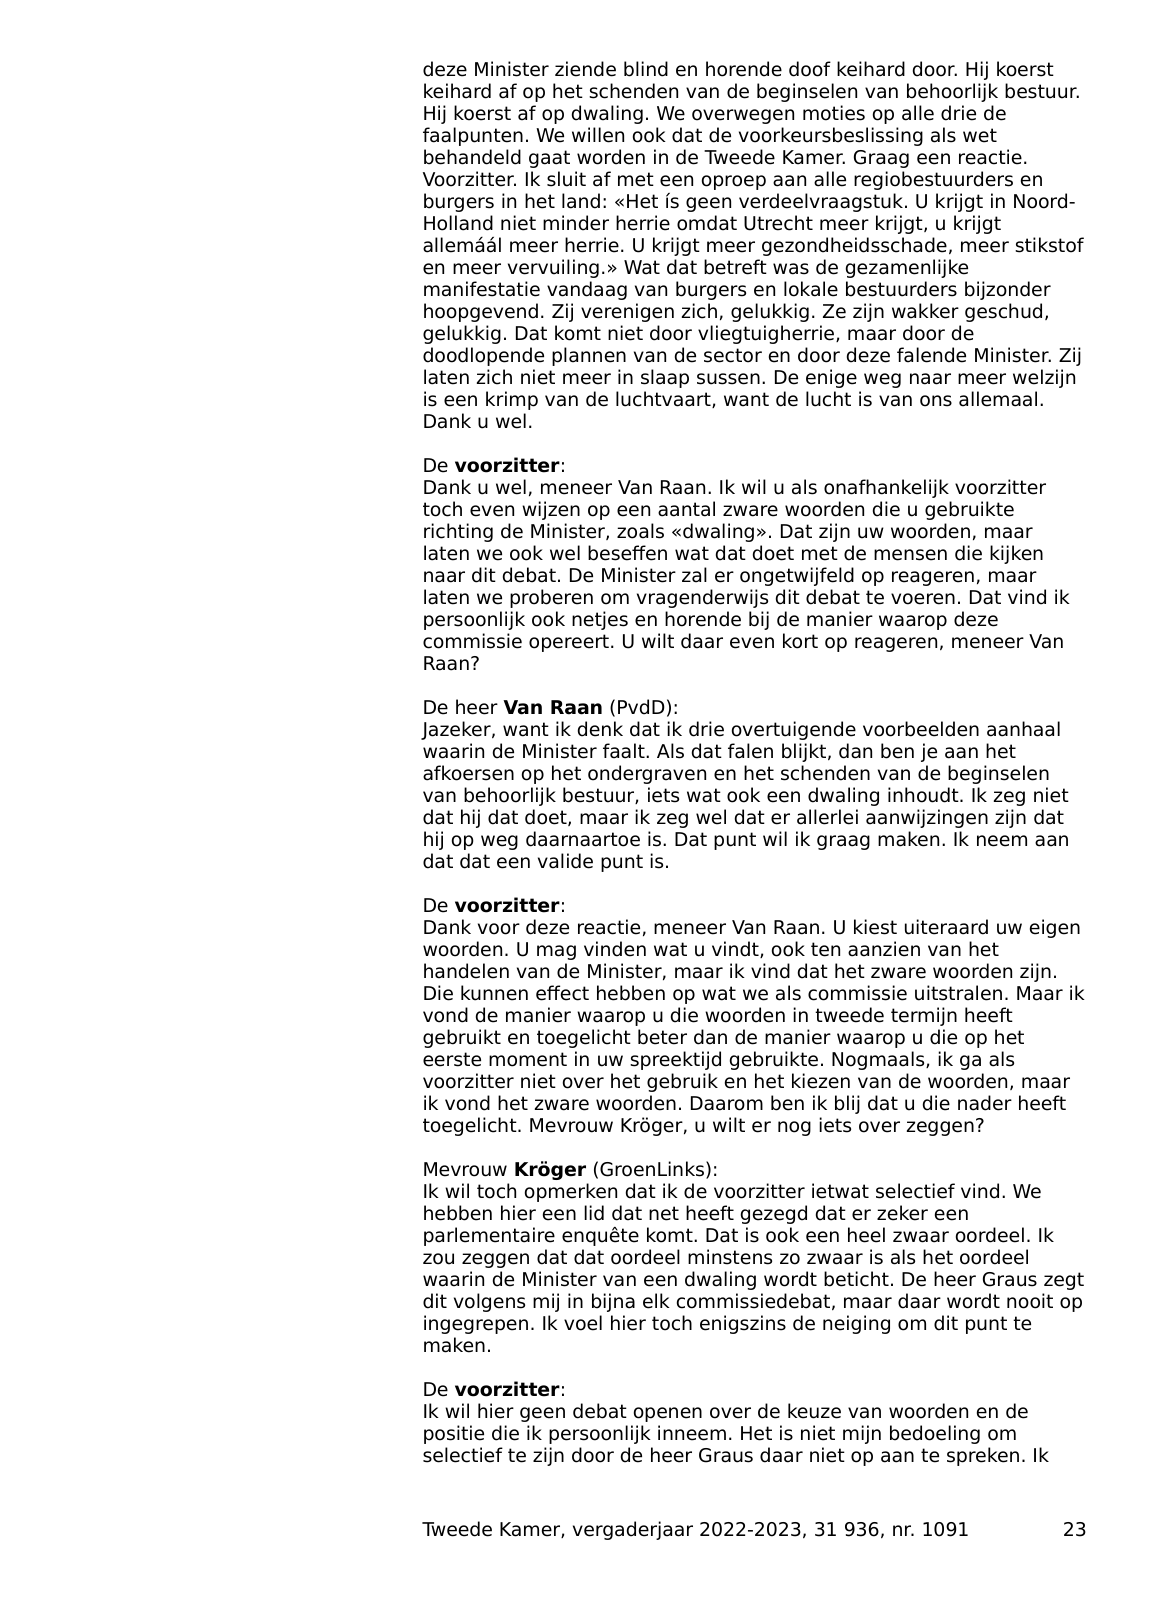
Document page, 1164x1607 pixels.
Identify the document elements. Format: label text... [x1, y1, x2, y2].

text De heer Van Raan (PvdD): [422, 697, 1087, 719]
text Voorzitter. Ik sluit af met een oproep aan alle regiobestuurders en burgers in het land: «Het ís geen verdeelvraagstuk. U krijgt in Noord-Holland niet minder herrie omdat Utrecht meer krijgt, u krijgt allemáál meer herrie. U krijgt meer gezondheidsschade, meer stikstof en meer vervuiling.» Wat dat betreft was de gezamenlijke manifestatie vandaag van burgers en lokale bestuurders bijzonder hoopgevend. Zij verenigen zich, gelukkig. Ze zijn wakker geschud, gelukkig. Dat komt niet door vliegtuigherrie, maar door de doodlopende plannen van de sector en door deze falende Minister. Zij laten zich niet meer in slaap sussen. De enige weg naar meer welzijn is een krimp van de luchtvaart, want de lucht is van ons allemaal. [422, 169, 1087, 411]
text Dank u wel, meneer Van Raan. Ik wil u als onafhankelijk voorzitter toch even wijzen op een aantal zware woorden die u gebruikte richting de Minister, zoals «dwaling». Dat zijn uw woorden, maar laten we ook wel beseffen wat dat doet met de mensen die kijken naar dit debat. De Minister zal er ongetwijfeld op reageren, maar laten we proberen om vragenderwijs dit debat te voeren. Dat vind ik persoonlijk ook netjes en horende bij de manier waarop deze commissie opereert. U wilt daar even kort op reageren, meneer Van Raan? [422, 477, 1087, 675]
text De voorzitter: [422, 455, 1087, 477]
text Dank u wel. [422, 411, 1087, 433]
text deze Minister ziende blind en horende doof keihard door. Hij koerst keihard af op het schenden van de beginselen van behoorlijk bestuur. Hij koerst af op dwaling. We overwegen moties op alle drie de faalpunten. We willen ook dat de voorkeursbeslissing als wet behandeld gaat worden in de Tweede Kamer. Graag een reactie. [422, 59, 1087, 169]
text Ik wil toch opmerken dat ik de voorzitter ietwat selectief vind. We hebben hier een lid dat net heeft gezegd dat er zeker een parlementaire enquête komt. Dat is ook een heel zwaar oordeel. Ik zou zeggen dat dat oordeel minstens zo zwaar is als het oordeel waarin de Minister van een dwaling wordt beticht. De heer Graus zegt dit volgens mij in bijna elk commissiedebat, maar daar wordt nooit op ingegrepen. Ik voel hier toch enigszins de neiging om dit punt te maken. [422, 1181, 1087, 1357]
text Jazeker, want ik denk dat ik drie overtuigende voorbeelden aanhaal waarin de Minister faalt. Als dat falen blijkt, dan ben je aan het afkoersen op het ondergraven en het schenden van de beginselen van behoorlijk bestuur, iets wat ook een dwaling inhoudt. Ik zeg niet dat hij dat doet, maar ik zeg wel dat er allerlei aanwijzingen zijn dat hij op weg daarnaartoe is. Dat punt wil ik graag maken. Ik neem aan dat dat een valide punt is. [422, 719, 1087, 873]
text Dank voor deze reactie, meneer Van Raan. U kiest uiteraard uw eigen woorden. U mag vinden wat u vindt, ook ten aanzien van het handelen van de Minister, maar ik vind dat het zware woorden zijn. Die kunnen effect hebben op wat we als commissie uitstralen. Maar ik vond de manier waarop u die woorden in tweede termijn heeft gebruikt en toegelicht beter dan de manier waarop u die op het eerste moment in uw spreektijd gebruikte. Nogmaals, ik ga als voorzitter niet over het gebruik en het kiezen van de woorden, maar ik vond het zware woorden. Daarom ben ik blij dat u die nader heeft toegelicht. Mevrouw Kröger, u wilt er nog iets over zeggen? [422, 917, 1087, 1137]
text De voorzitter: [422, 1379, 1087, 1401]
text Mevrouw Kröger (GroenLinks): [422, 1159, 1087, 1181]
text De voorzitter: [422, 895, 1087, 917]
text Ik wil hier geen debat openen over de keuze van woorden en de positie die ik persoonlijk inneem. Het is niet mijn bedoeling om selectief te zijn door de heer Graus daar niet op aan te spreken. Ik [422, 1401, 1087, 1467]
